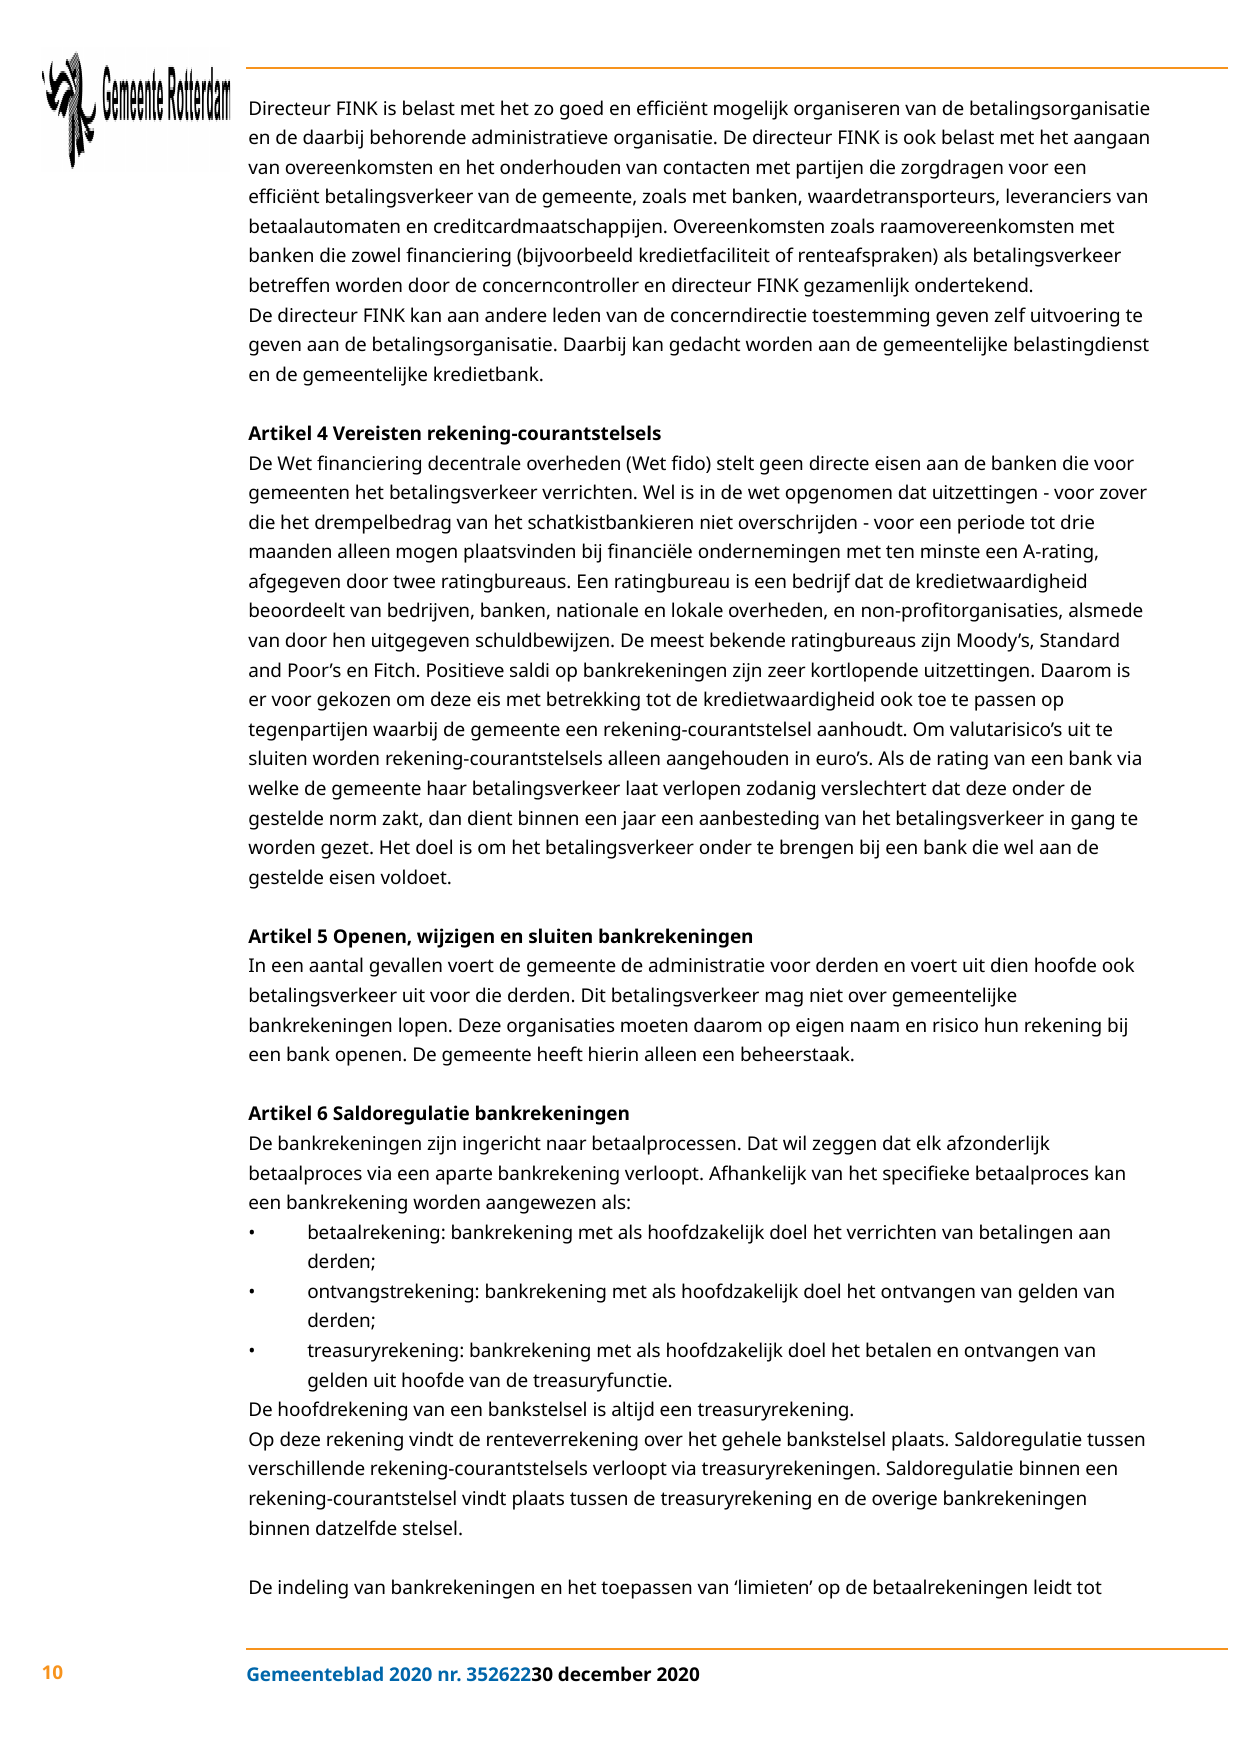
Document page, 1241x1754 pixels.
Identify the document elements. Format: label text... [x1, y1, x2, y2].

text De directeur FINK kan aan andere leden van de concerndirectie toestemming geven zelf uitvoering te geven aan de betalingsorganisatie. Daarbij kan gedacht worden aan de gemeentelijke belastingdienst en de gemeentelijke kredietbank. [248, 302, 1152, 387]
text Artikel 6 Saldoregulatie bankrekeningen [248, 1101, 1152, 1126]
text De bankrekeningen zijn ingericht naar betaalprocessen. Dat wil zeggen dat elk afzonderlijk betaalproces via een aparte bankrekening verloopt. Afhankelijk van het specifieke betaalproces kan een bankrekening worden aangewezen als: [248, 1130, 1152, 1215]
text Artikel 5 Openen, wijzigen en sluiten bankrekeningen [248, 923, 1152, 949]
list treasuryrekening: bankrekening met als hoofdzakelijk doel het betalen en ontvangen van gelden uit hoofde van de treasuryfunctie. [248, 1337, 1152, 1393]
text Directeur FINK is belast met het zo goed en efficiënt mogelijk organiseren van de betalingsorganisatie en de daarbij behorende administratieve organisatie. De directeur FINK is ook belast met het aangaan van overeenkomsten en het onderhouden van contacten met partijen die zorgdragen voor een efficiënt betalingsverkeer van de gemeente, zoals met banken, waardetransporteurs, leveranciers van betaalautomaten en creditcardmaatschappijen. Overeenkomsten zoals raamovereenkomsten met banken die zowel financiering (bijvoorbeeld kredietfaciliteit of renteafspraken) als betalingsverkeer betreffen worden door de concerncontroller en directeur FINK gezamenlijk ondertekend. [248, 95, 1152, 298]
list betaalrekening: bankrekening met als hoofdzakelijk doel het verrichten van betalingen aan derden; [248, 1219, 1152, 1274]
text De indeling van bankrekeningen en het toepassen van ‘limieten’ op de betaalrekeningen leidt tot [248, 1574, 1152, 1600]
text De Wet financiering decentrale overheden (Wet fido) stelt geen directe eisen aan de banken die voor gemeenten het betalingsverkeer verrichten. Wel is in de wet opgenomen dat uitzettingen - voor zover die het drempelbedrag van het schatkistbankieren niet overschrijden - voor een periode tot drie maanden alleen mogen plaatsvinden bij financiële ondernemingen met ten minste een A-rating, afgegeven door twee ratingbureaus. Een ratingbureau is een bedrijf dat de kredietwaardigheid beoordeelt van bedrijven, banken, nationale en lokale overheden, en non-profitorganisaties, alsmede van door hen uitgegeven schuldbewijzen. De meest bekende ratingbureaus zijn Moody’s, Standard and Poor’s en Fitch. Positieve saldi op bankrekeningen zijn zeer kortlopende uitzettingen. Daarom is er voor gekozen om deze eis met betrekking tot de kredietwaardigheid ook toe te passen op tegenpartijen waarbij de gemeente een rekening-courantstelsel aanhoudt. Om valutarisico’s uit te sluiten worden rekening-courantstelsels alleen aangehouden in euro’s. Als de rating van een bank via welke de gemeente haar betalingsverkeer laat verlopen zodanig verslechtert dat deze onder de gestelde norm zakt, dan dient binnen een jaar een aanbesteding van het betalingsverkeer in gang te worden gezet. Het doel is om het betalingsverkeer onder te brengen bij een bank die wel aan de gestelde eisen voldoet. [248, 450, 1152, 890]
text In een aantal gevallen voert de gemeente de administratie voor derden en voert uit dien hoofde ook betalingsverkeer uit voor die derden. Dit betalingsverkeer mag niet over gemeentelijke bankrekeningen lopen. Deze organisaties moeten daarom op eigen naam en risico hun rekening bij een bank openen. De gemeente heeft hierin alleen een beheerstaak. [248, 953, 1152, 1067]
picture [41, 47, 231, 172]
list ontvangstrekening: bankrekening met als hoofdzakelijk doel het ontvangen van gelden van derden; [248, 1278, 1152, 1333]
text Artikel 4 Vereisten rekening-courantstelsels [248, 420, 1152, 446]
text Op deze rekening vindt de renteverrekening over het gehele bankstelsel plaats. Saldoregulatie tussen verschillende rekening-courantstelsels verloopt via treasuryrekeningen. Saldoregulatie binnen een rekening-courantstelsel vindt plaats tussen de treasuryrekening en de overige bankrekeningen binnen datzelfde stelsel. [248, 1426, 1152, 1541]
text De hoofdrekening van een bankstelsel is altijd een treasuryrekening. [248, 1396, 1152, 1422]
